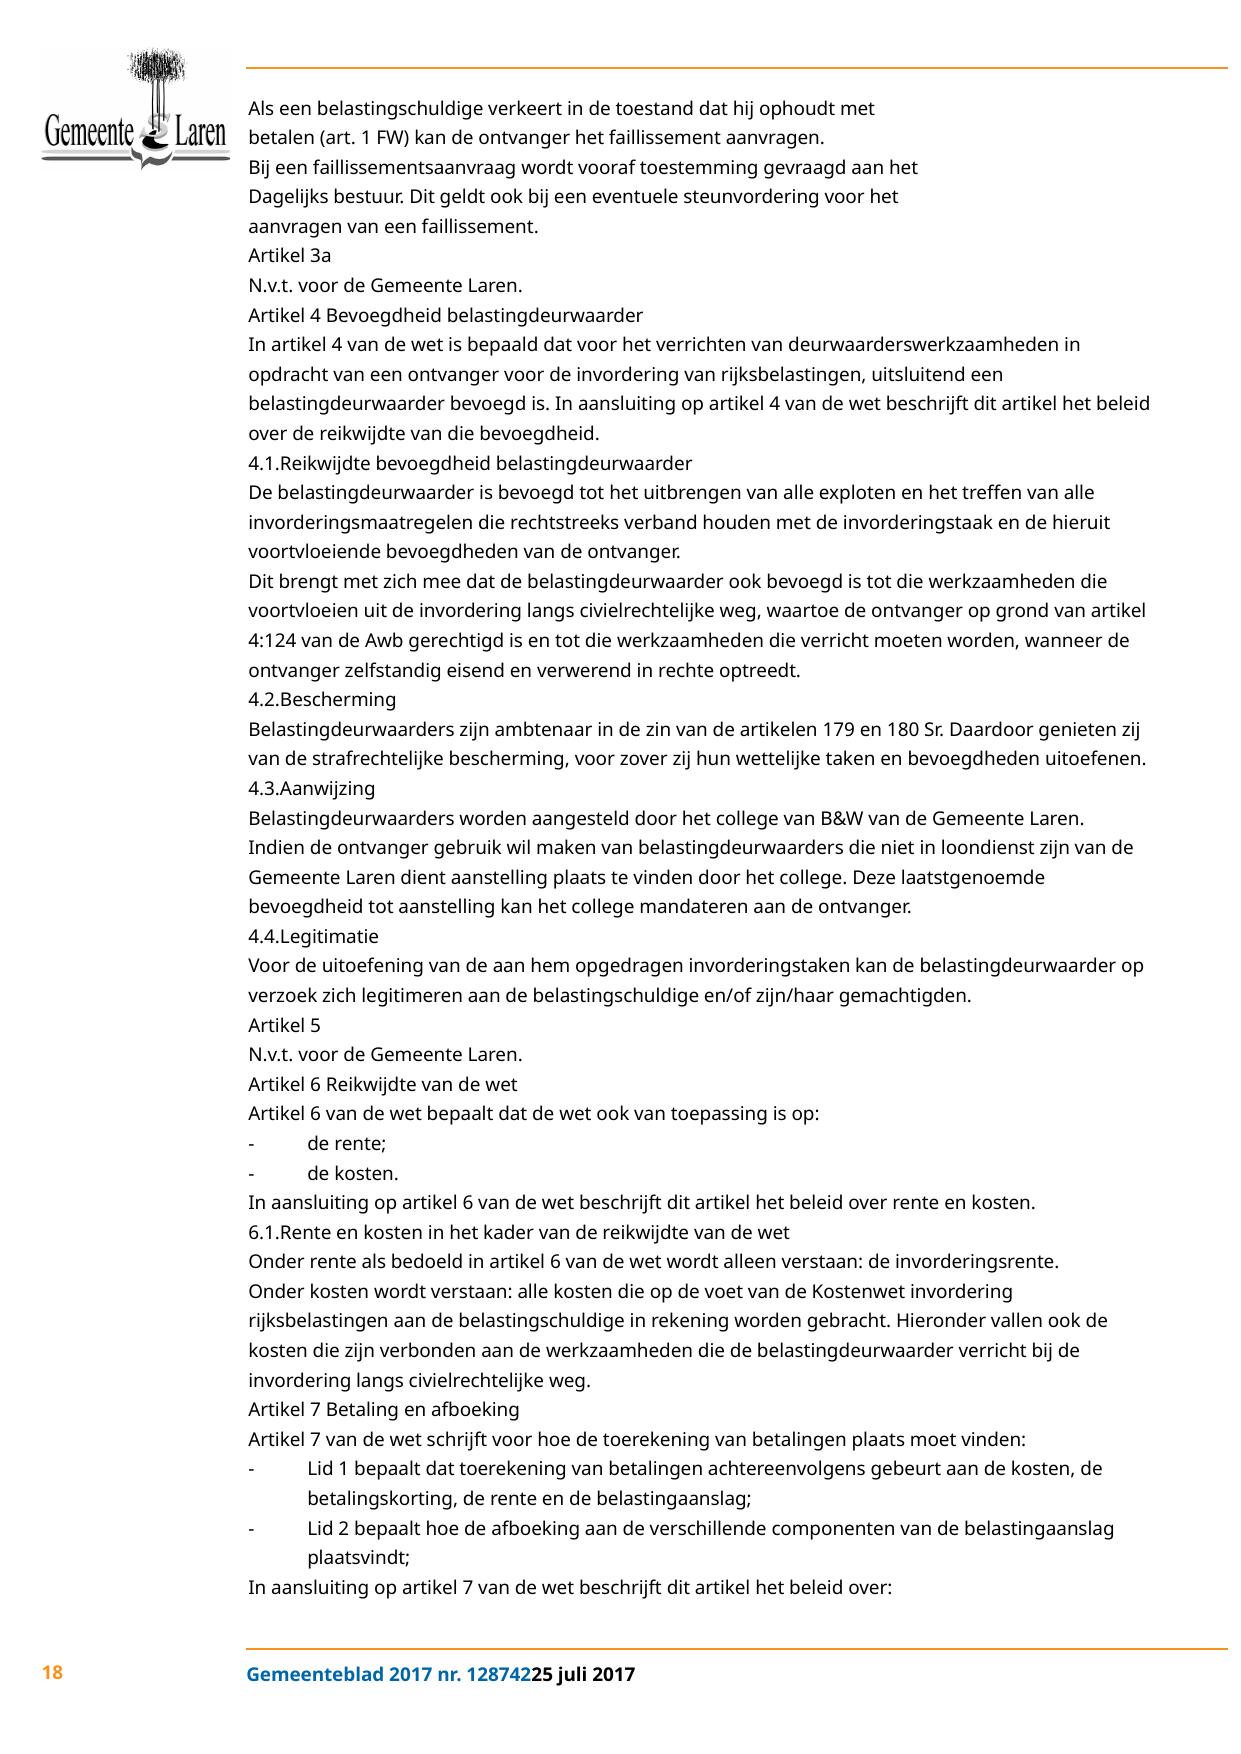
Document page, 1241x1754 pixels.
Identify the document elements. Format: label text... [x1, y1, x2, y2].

list Lid 1 bepaalt dat toerekening van betalingen achtereenvolgens gebeurt aan de kosten, de betalingskorting, de rente en de belastingaanslag; [248, 1456, 1152, 1511]
text In aansluiting op artikel 6 van de wet beschrijft dit artikel het beleid over rente en kosten. [248, 1189, 1152, 1215]
text Indien de ontvanger gebruik wil maken van belastingdeurwaarders die niet in loondienst zijn van de Gemeente Laren dient aanstelling plaats te vinden door het college. Deze laatstgenoemde bevoegdheid tot aanstelling kan het college mandateren aan de ontvanger. [248, 834, 1152, 919]
text In aansluiting op artikel 7 van de wet beschrijft dit artikel het beleid over: [248, 1574, 1152, 1600]
text 4.3.Aanwijzing [248, 775, 1152, 801]
picture [41, 47, 231, 172]
text 6.1.Rente en kosten in het kader van de reikwijdte van de wet [248, 1219, 1152, 1245]
text Artikel 6 van de wet bepaalt dat de wet ook van toepassing is op: [248, 1101, 1152, 1126]
text N.v.t. voor de Gemeente Laren. [248, 272, 1152, 298]
text Onder kosten wordt verstaan: alle kosten die op de voet van de Kostenwet invordering rijksbelastingen aan de belastingschuldige in rekening worden gebracht. Hieronder vallen ook de kosten die zijn verbonden aan de werkzaamheden die de belastingdeurwaarder verricht bij de invordering langs civielrechtelijke weg. [248, 1278, 1152, 1393]
text Belastingdeurwaarders zijn ambtenaar in de zin van de artikelen 179 en 180 Sr. Daardoor genieten zij van de strafrechtelijke bescherming, voor zover zij hun wettelijke taken en bevoegdheden uitoefenen. [248, 716, 1152, 771]
text Artikel 7 Betaling en afboeking [248, 1396, 1152, 1422]
text Bij een faillissementsaanvraag wordt vooraf toestemming gevraagd aan het [248, 154, 1152, 180]
text 4.1.Reikwijdte bevoegdheid belastingdeurwaarder [248, 450, 1152, 476]
text Artikel 7 van de wet schrijft voor hoe de toerekening van betalingen plaats moet vinden: [248, 1426, 1152, 1452]
text Onder rente als bedoeld in artikel 6 van de wet wordt alleen verstaan: de invorderingsrente. [248, 1248, 1152, 1274]
text Belastingdeurwaarders worden aangesteld door het college van B&W van de Gemeente Laren. [248, 805, 1152, 831]
text De belastingdeurwaarder is bevoegd tot het uitbrengen van alle exploten en het treffen van alle invorderingsmaatregelen die rechtstreeks verband houden met de invorderingstaak en de hieruit voortvloeiende bevoegdheden van de ontvanger. [248, 479, 1152, 564]
text Artikel 5 [248, 1012, 1152, 1038]
text Artikel 3a [248, 243, 1152, 268]
list de kosten. [248, 1160, 1152, 1186]
text Als een belastingschuldige verkeert in de toestand dat hij ophoudt met [248, 95, 1152, 121]
text 4.4.Legitimatie [248, 923, 1152, 949]
text N.v.t. voor de Gemeente Laren. [248, 1041, 1152, 1067]
list Lid 2 bepaalt hoe de afboeking aan de verschillende componenten van de belastingaanslag plaatsvindt; [248, 1515, 1152, 1570]
text Dit brengt met zich mee dat de belastingdeurwaarder ook bevoegd is tot die werkzaamheden die voortvloeien uit de invordering langs civielrechtelijke weg, waartoe de ontvanger op grond van artikel 4:124 van de Awb gerechtigd is en tot die werkzaamheden die verricht moeten worden, wanneer de ontvanger zelfstandig eisend en verwerend in rechte optreedt. [248, 568, 1152, 683]
list de rente; [248, 1130, 1152, 1156]
text In artikel 4 van de wet is bepaald dat voor het verrichten van deurwaarderswerkzaamheden in opdracht van een ontvanger voor de invordering van rijksbelastingen, uitsluitend een belastingdeurwaarder bevoegd is. In aansluiting op artikel 4 van de wet beschrijft dit artikel het beleid over de reikwijdte van die bevoegdheid. [248, 331, 1152, 446]
text aanvragen van een faillissement. [248, 213, 1152, 239]
text Artikel 4 Bevoegdheid belastingdeurwaarder [248, 302, 1152, 328]
text Artikel 6 Reikwijdte van de wet [248, 1071, 1152, 1097]
text Voor de uitoefening van de aan hem opgedragen invorderingstaken kan de belastingdeurwaarder op verzoek zich legitimeren aan de belastingschuldige en/of zijn/haar gemachtigden. [248, 953, 1152, 1008]
text Dagelijks bestuur. Dit geldt ook bij een eventuele steunvordering voor het [248, 183, 1152, 209]
text 4.2.Bescherming [248, 686, 1152, 712]
text betalen (art. 1 FW) kan de ontvanger het faillissement aanvragen. [248, 124, 1152, 150]
